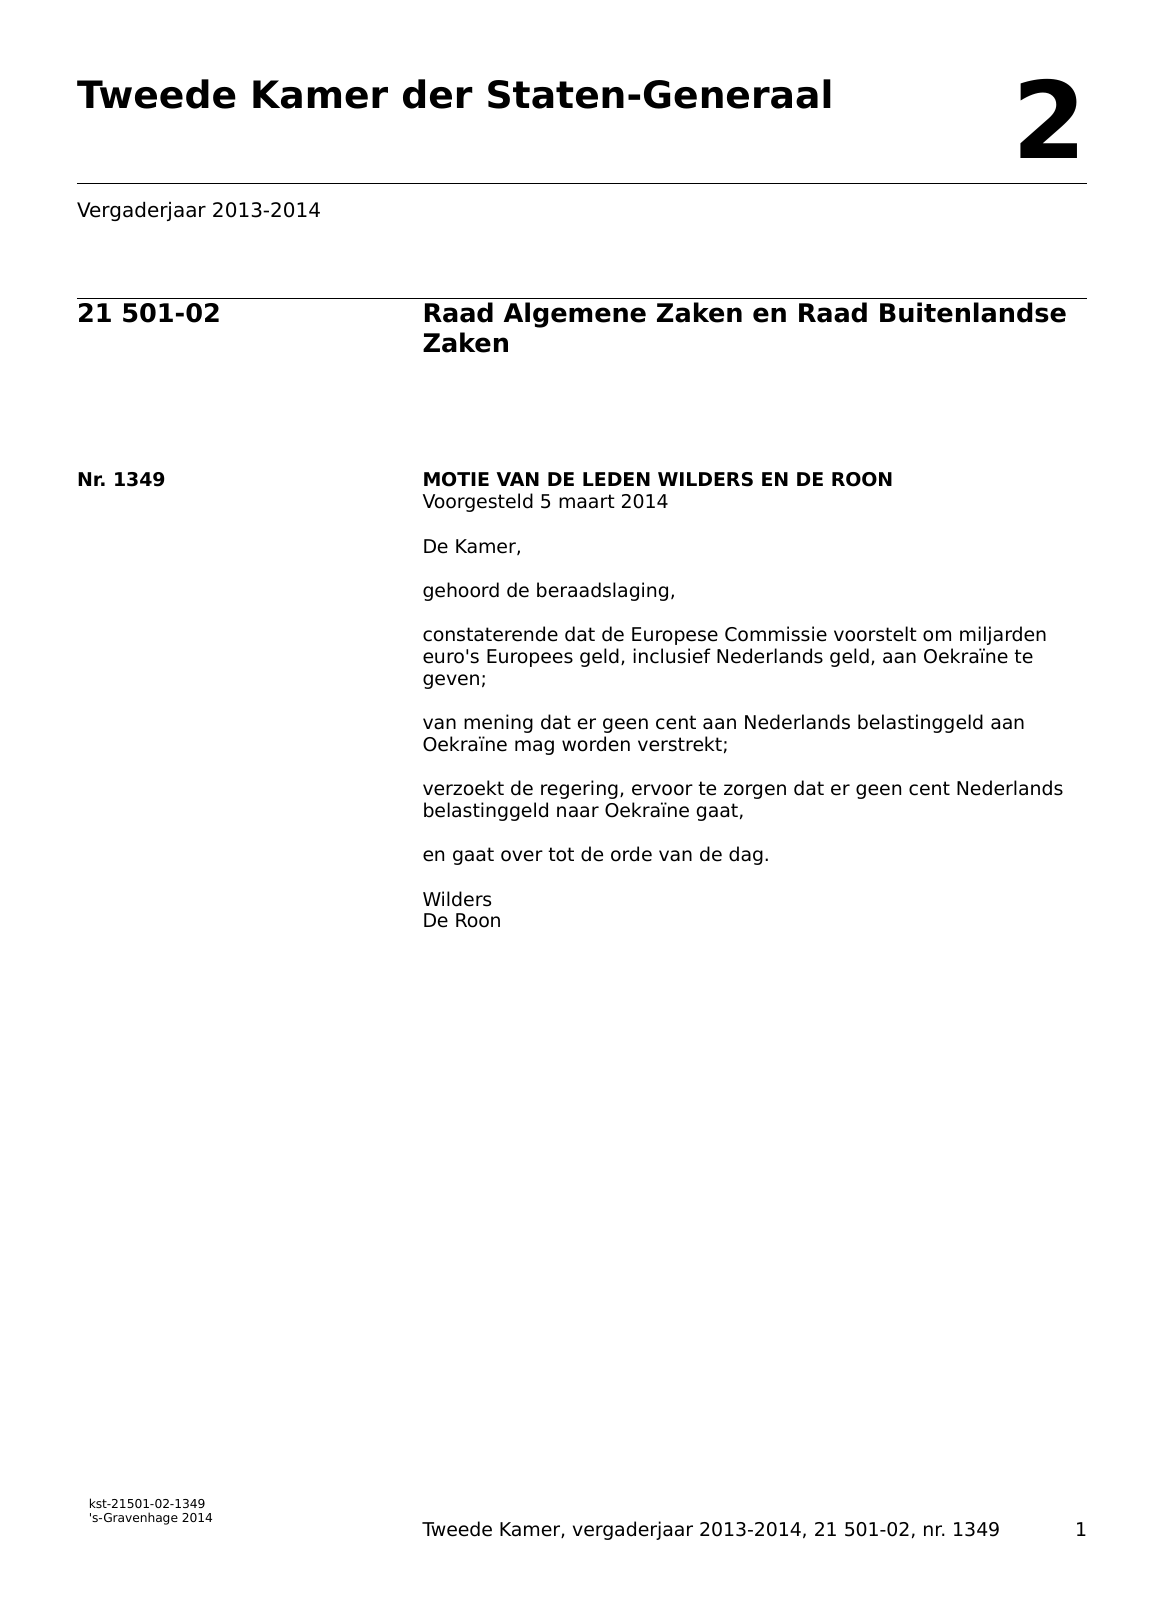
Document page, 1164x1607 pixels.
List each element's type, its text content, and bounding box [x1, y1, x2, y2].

table_cell Vergaderjaar 2013-2014 [77, 184, 1087, 298]
text verzoekt de regering, ervoor te zorgen dat er geen cent Nederlands belastinggeld naar Oekraïne gaat, [422, 778, 1087, 822]
text en gaat over tot de orde van de dag. [422, 844, 1087, 866]
text kst-21501-02-1349 [88, 1497, 323, 1511]
text gehoord de beraadslaging, [422, 580, 1087, 602]
text van mening dat er geen cent aan Nederlands belastinggeld aan Oekraïne mag worden verstrekt; [422, 712, 1087, 756]
text De Roon [422, 910, 1087, 932]
table_header 2 [886, 59, 1087, 183]
subtitle Nr. 1349 MOTIE VAN DE LEDEN WILDERS EN DE ROON [77, 469, 1087, 491]
text 's-Gravenhage 2014 [88, 1511, 323, 1525]
text De Kamer, [422, 536, 1087, 557]
text Voorgesteld 5 maart 2014 [422, 491, 1087, 513]
table_header Tweede Kamer der Staten-Generaal [77, 59, 886, 183]
text Wilders [422, 888, 1087, 910]
text constaterende dat de Europese Commissie voorstelt om miljarden euro's Europees geld, inclusief Nederlands geld, aan Oekraïne te geven; [422, 624, 1087, 690]
subtitle 21 501-02 Raad Algemene Zaken en Raad Buitenlandse Zaken [77, 299, 1087, 358]
